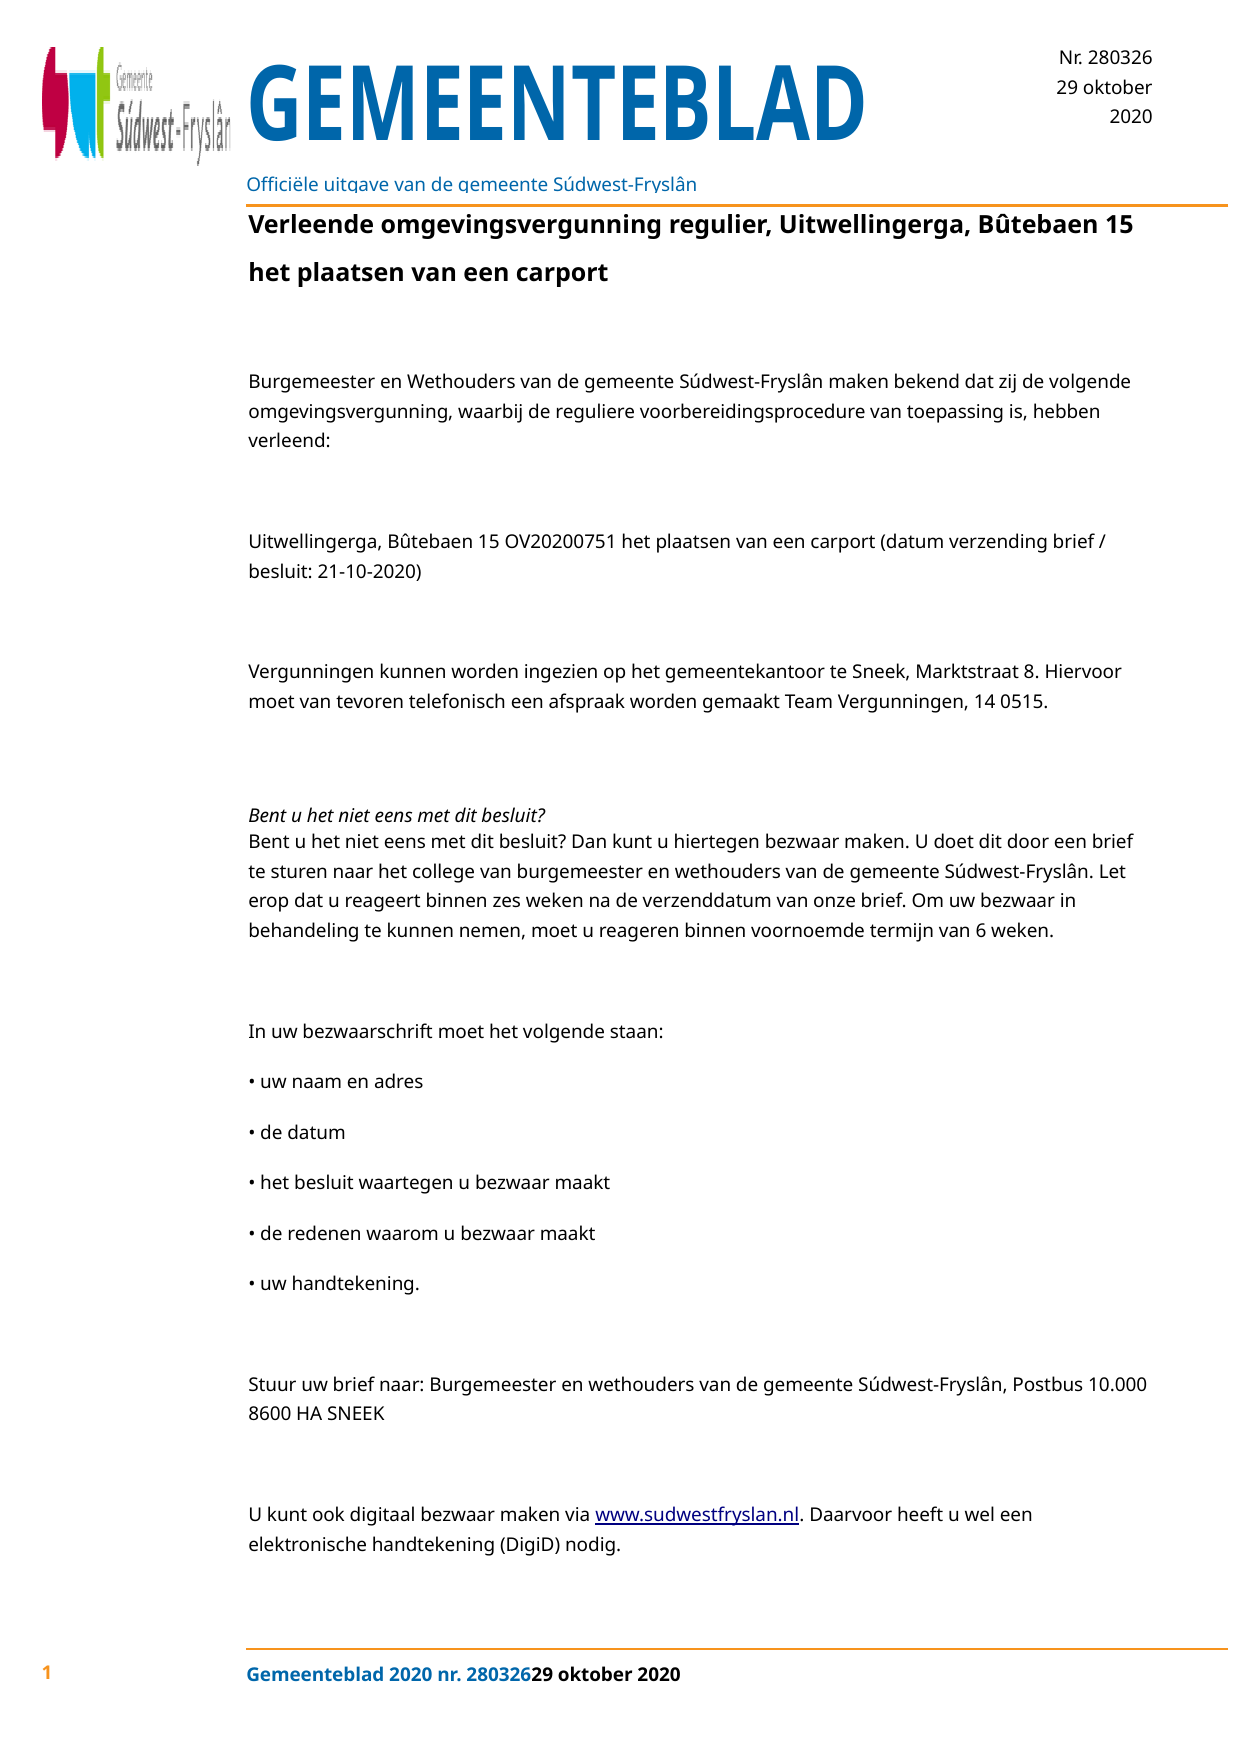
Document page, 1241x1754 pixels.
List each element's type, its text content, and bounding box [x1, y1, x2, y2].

picture [41, 47, 231, 172]
text Bent u het niet eens met dit besluit? Dan kunt u hiertegen bezwaar maken. U doet dit door een brief te sturen naar het college van burgemeester en wethouders van de gemeente Súdwest-Fryslân. Let erop dat u reageert binnen zes weken na de verzenddatum van onze brief. Om uw bezwaar in behandeling te kunnen nemen, moet u reageren binnen voornoemde termijn van 6 weken. [248, 828, 1152, 943]
text Verleende omgevingsvergunning regulier, Uitwellingerga, Bûtebaen 15 het plaatsen van een carport [248, 207, 1152, 288]
text In uw bezwaarschrift moet het volgende staan: [248, 1018, 1152, 1044]
text Uitwellingerga, Bûtebaen 15 OV20200751 het plaatsen van een carport (datum verzending brief / besluit: 21-10-2020) [248, 528, 1152, 584]
text Burgemeester en Wethouders van de gemeente Súdwest-Fryslân maken bekend dat zij de volgende omgevingsvergunning, waarbij de reguliere voorbereidingsprocedure van toepassing is, hebben verleend: [248, 368, 1152, 453]
text U kunt ook digitaal bezwaar maken via www.sudwestfryslan.nl. Daarvoor heeft u wel een elektronische handtekening (DigiD) nodig. [248, 1501, 1152, 1557]
text Stuur uw brief naar: Burgemeester en wethouders van de gemeente Súdwest-Fryslân, Postbus 10.000 8600 HA SNEEK [248, 1371, 1152, 1426]
text Vergunningen kunnen worden ingezien op het gemeentekantoor te Sneek, Marktstraat 8. Hiervoor moet van tevoren telefonisch een afspraak worden gemaakt Team Vergunningen, 14 0515. [248, 659, 1152, 714]
text • uw handtekening. [248, 1270, 1152, 1296]
text Bent u het niet eens met dit besluit? [248, 803, 1152, 828]
text • uw naam en adres [248, 1068, 1152, 1094]
text • de datum [248, 1119, 1152, 1144]
text • het besluit waartegen u bezwaar maakt [248, 1169, 1152, 1195]
text • de redenen waarom u bezwaar maakt [248, 1220, 1152, 1245]
